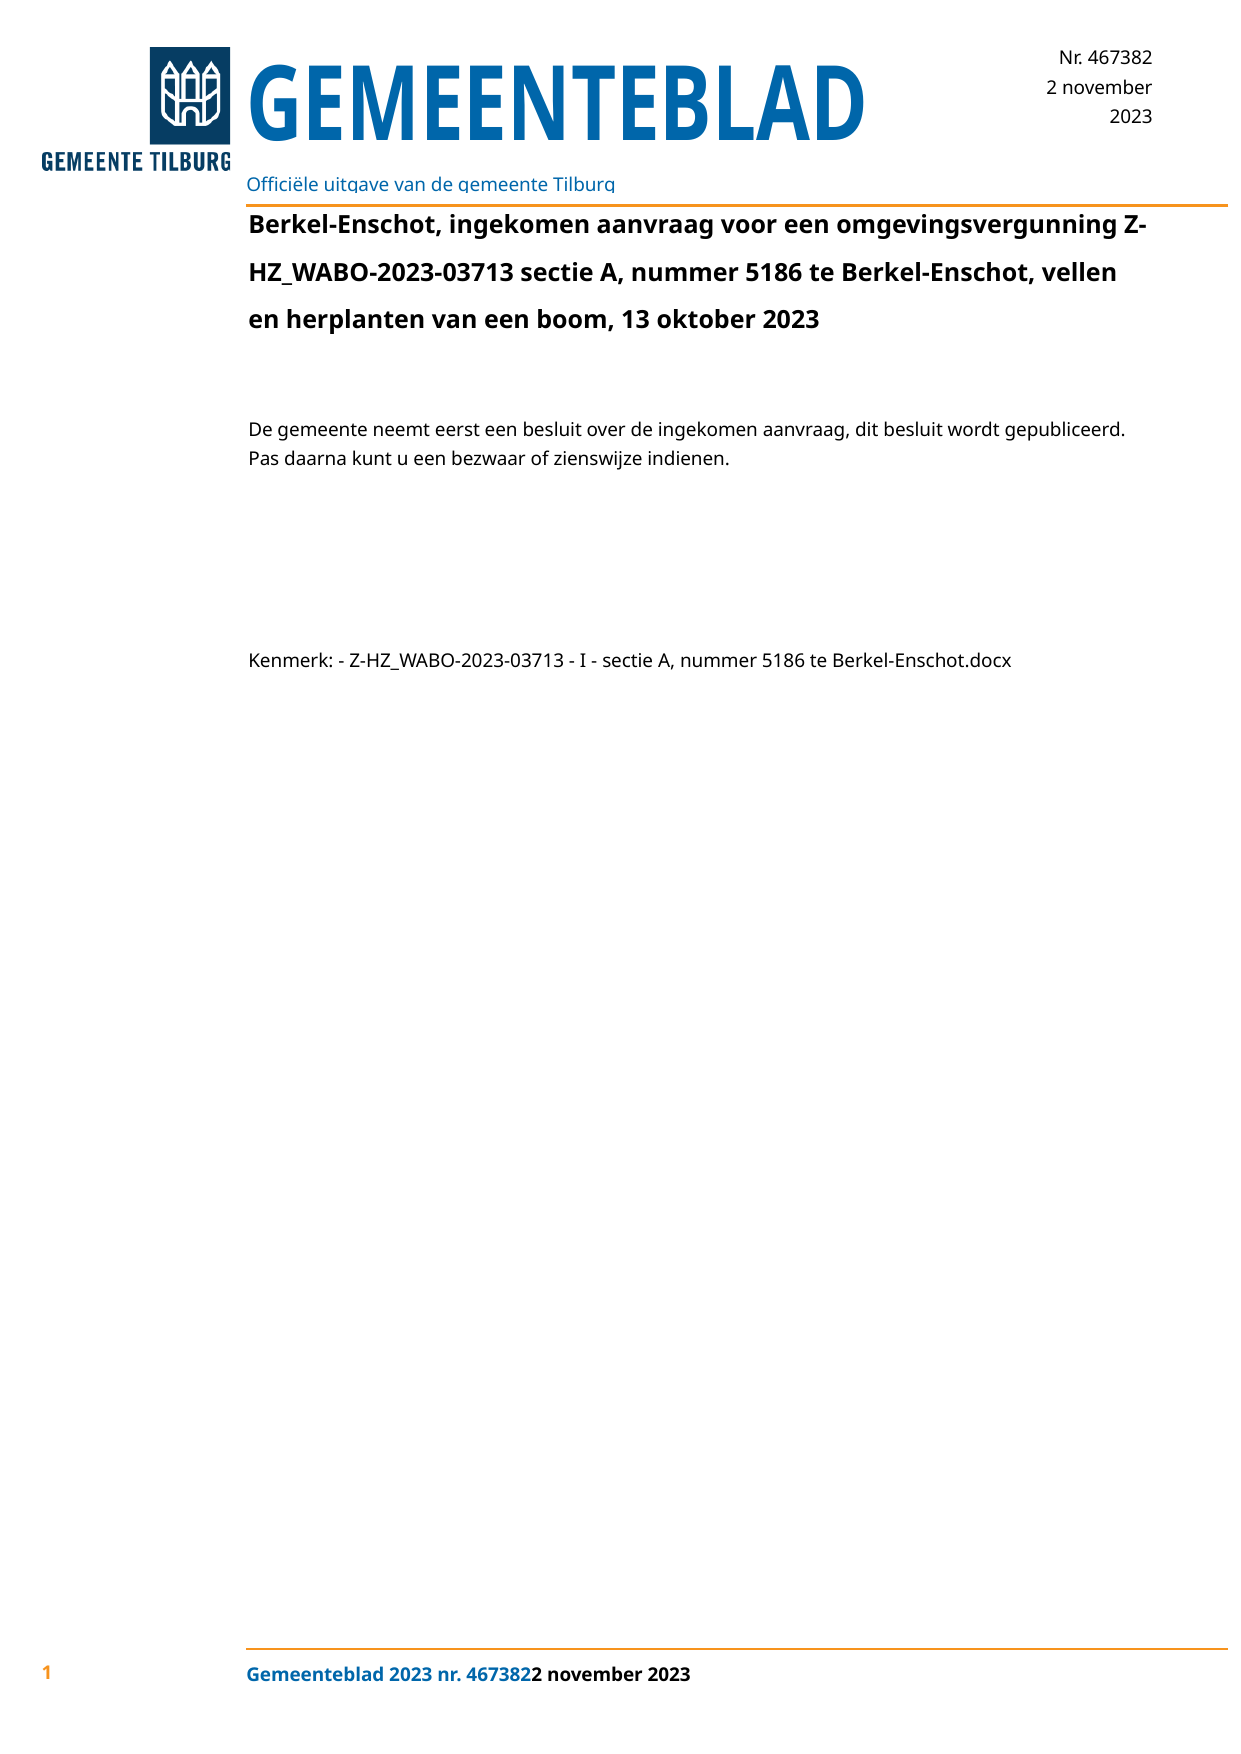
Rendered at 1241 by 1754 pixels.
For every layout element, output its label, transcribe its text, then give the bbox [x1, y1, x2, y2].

text Kenmerk: - Z-HZ_WABO-2023-03713 - I - sectie A, nummer 5186 te Berkel-Enschot.docx [248, 647, 1152, 673]
picture [41, 47, 231, 172]
text De gemeente neemt eerst een besluit over de ingekomen aanvraag, dit besluit wordt gepubliceerd. Pas daarna kunt u een bezwaar of zienswijze indienen. [248, 416, 1152, 471]
text Berkel-Enschot, ingekomen aanvraag voor een omgevingsvergunning Z-HZ_WABO-2023-03713 sectie A, nummer 5186 te Berkel-Enschot, vellen en herplanten van een boom, 13 oktober 2023 [248, 207, 1152, 336]
